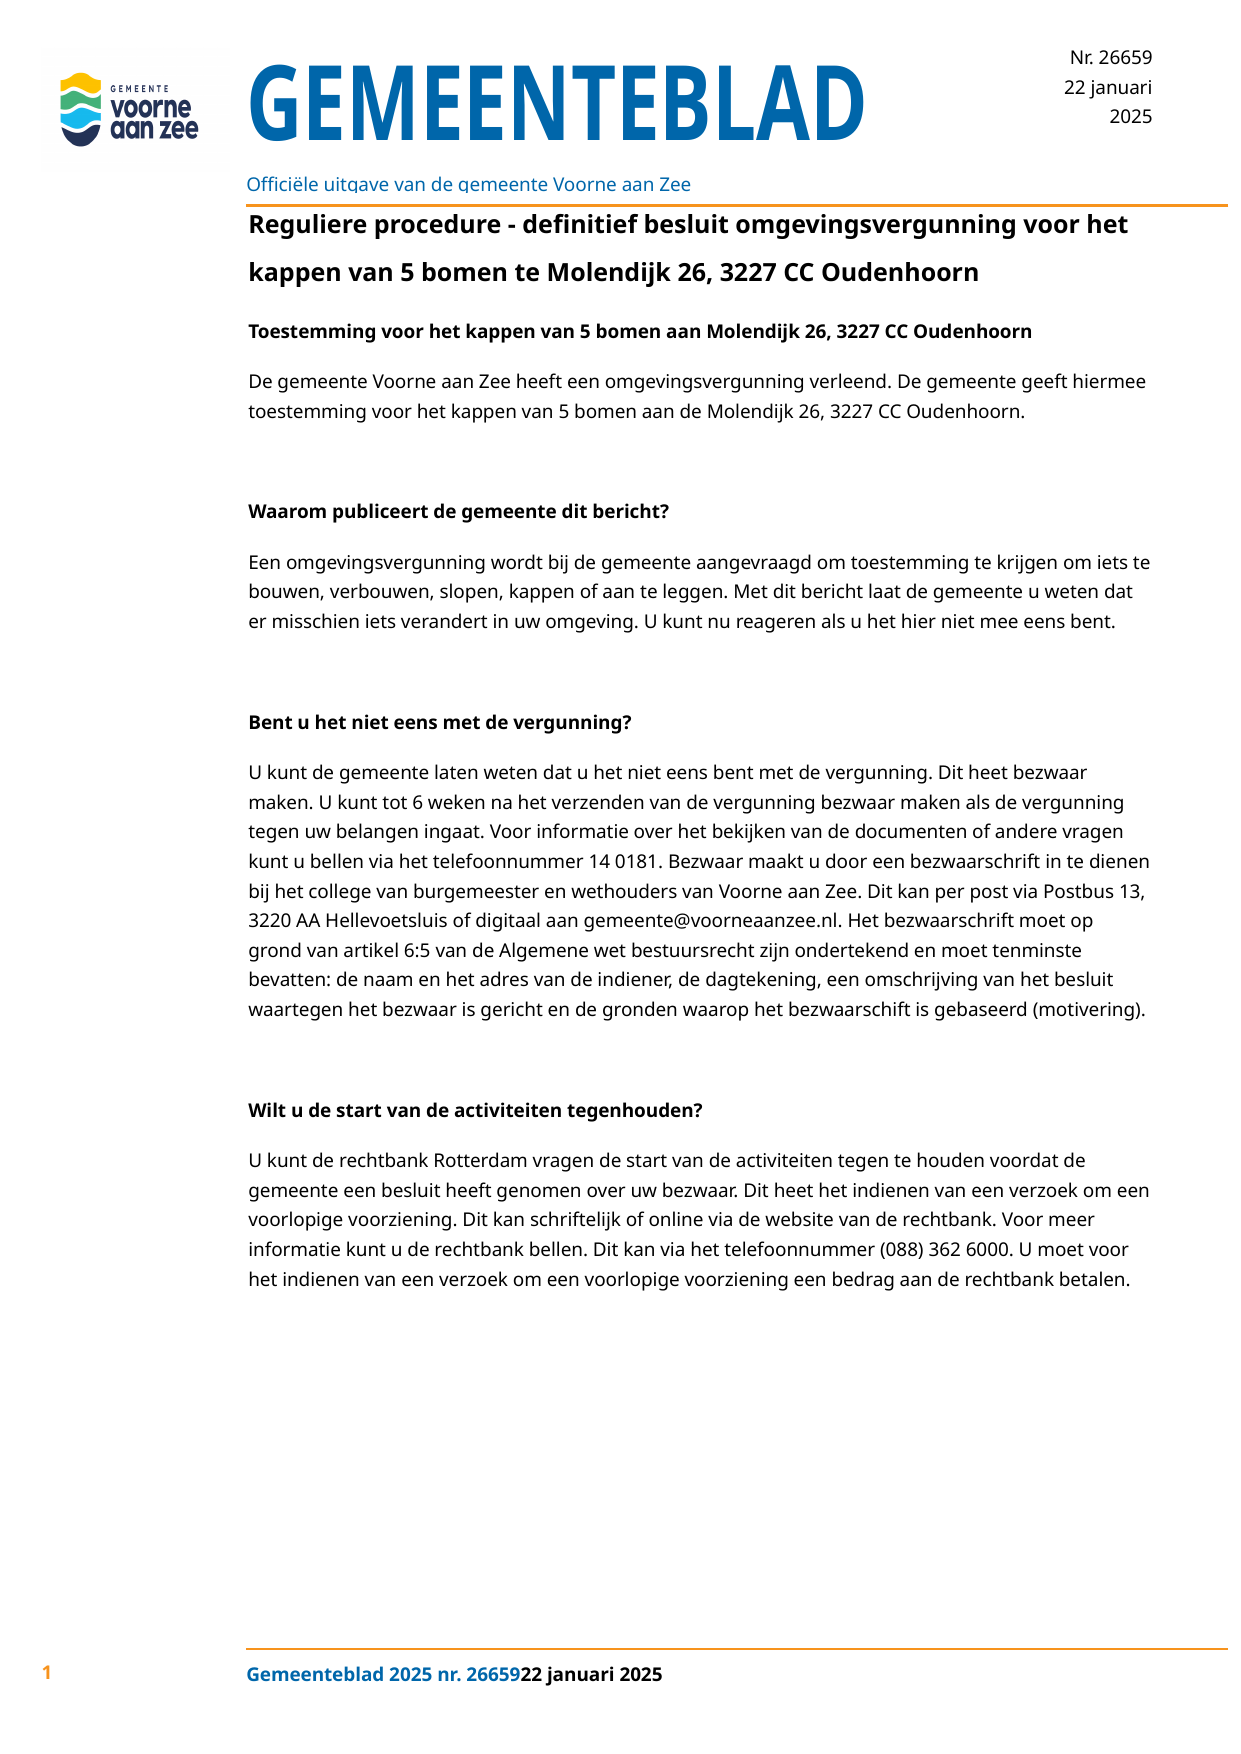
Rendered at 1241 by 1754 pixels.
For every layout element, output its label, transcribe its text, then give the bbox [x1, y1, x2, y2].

text Bent u het niet eens met de vergunning? [248, 709, 1152, 735]
text Reguliere procedure - definitief besluit omgevingsvergunning voor het kappen van 5 bomen te Molendijk 26, 3227 CC Oudenhoorn [248, 207, 1152, 288]
picture [41, 47, 231, 172]
text Waarom publiceert de gemeente dit bericht? [248, 499, 1152, 524]
text U kunt de rechtbank Rotterdam vragen de start van de activiteiten tegen te houden voordat de gemeente een besluit heeft genomen over uw bezwaar. Dit heet het indienen van een verzoek om een voorlopige voorziening. Dit kan schriftelijk of online via de website van de rechtbank. Voor meer informatie kunt u de rechtbank bellen. Dit kan via het telefoonnummer (088) 362 6000. U moet voor het indienen van een verzoek om een voorlopige voorziening een bedrag aan de rechtbank betalen. [248, 1147, 1152, 1292]
text Toestemming voor het kappen van 5 bomen aan Molendijk 26, 3227 CC Oudenhoorn [248, 318, 1152, 344]
text De gemeente Voorne aan Zee heeft een omgevingsvergunning verleend. De gemeente geeft hiermee toestemming voor het kappen van 5 bomen aan de Molendijk 26, 3227 CC Oudenhoorn. [248, 368, 1152, 424]
text Wilt u de start van de activiteiten tegenhouden? [248, 1097, 1152, 1123]
text Een omgevingsvergunning wordt bij de gemeente aangevraagd om toestemming te krijgen om iets te bouwen, verbouwen, slopen, kappen of aan te leggen. Met dit bericht laat de gemeente u weten dat er misschien iets verandert in uw omgeving. U kunt nu reageren als u het hier niet mee eens bent. [248, 549, 1152, 634]
text U kunt de gemeente laten weten dat u het niet eens bent met de vergunning. Dit heet bezwaar maken. U kunt tot 6 weken na het verzenden van de vergunning bezwaar maken als de vergunning tegen uw belangen ingaat. Voor informatie over het bekijken van de documenten of andere vragen kunt u bellen via het telefoonnummer 14 0181. Bezwaar maakt u door een bezwaarschrift in te dienen bij het college van burgemeester en wethouders van Voorne aan Zee. Dit kan per post via Postbus 13, 3220 AA Hellevoetsluis of digitaal aan gemeente@voorneaanzee.nl. Het bezwaarschrift moet op grond van artikel 6:5 van de Algemene wet bestuursrecht zijn ondertekend en moet tenminste bevatten: de naam en het adres van de indiener, de dagtekening, een omschrijving van het besluit waartegen het bezwaar is gericht en de gronden waarop het bezwaarschift is gebaseerd (motivering). [248, 759, 1152, 1022]
